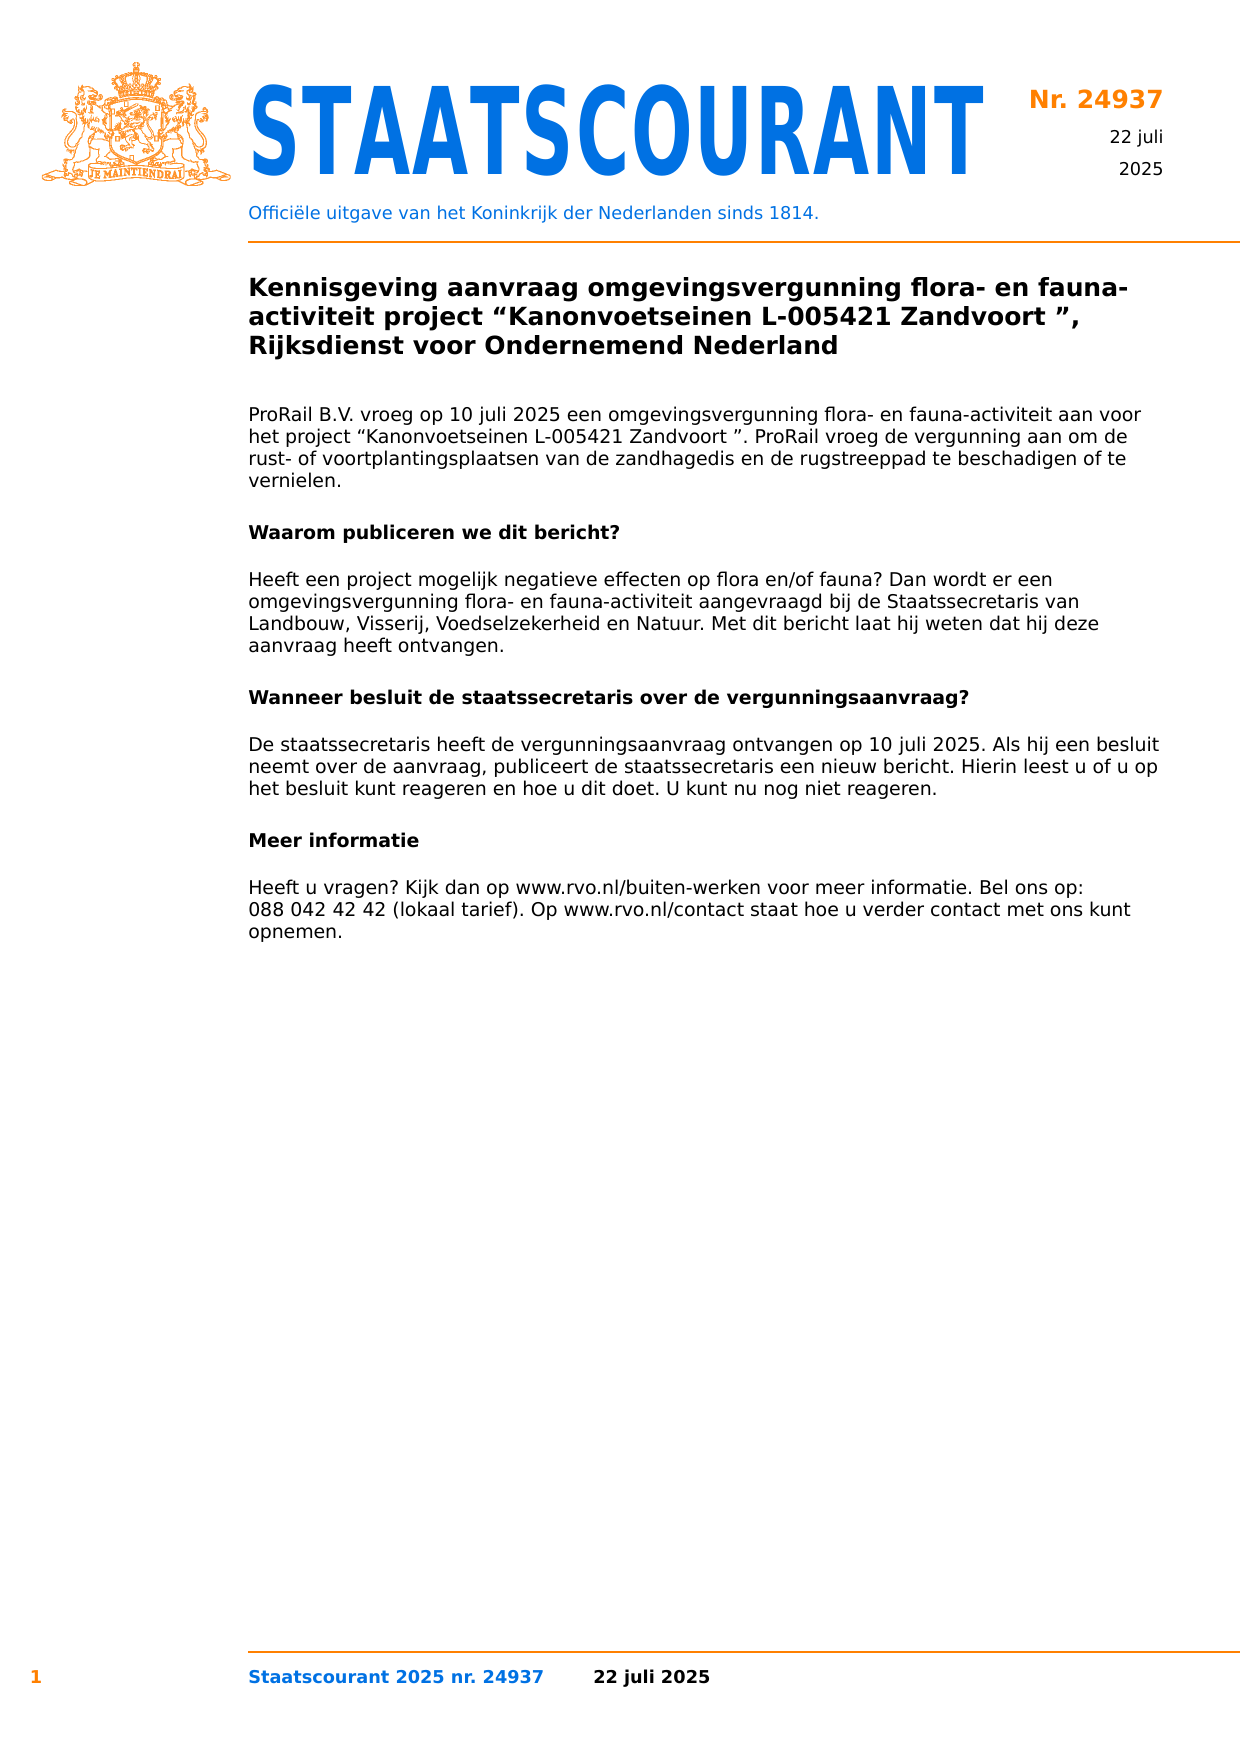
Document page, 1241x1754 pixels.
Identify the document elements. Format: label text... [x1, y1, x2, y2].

picture [41, 62, 231, 186]
subtitle Waarom publiceren we dit bericht? [248, 522, 1163, 544]
table_cell 2025 [998, 153, 1240, 203]
text De staatssecretaris heeft de vergunningsaanvraag ontvangen op 10 juli 2025. Als hij een besluit neemt over de aanvraag, publiceert de staatssecretaris een nieuw bericht. Hierin leest u of u op het besluit kunt reageren en hoe u dit doet. U kunt nu nog niet reageren. [248, 734, 1163, 800]
subtitle Kennisgeving aanvraag omgevingsvergunning flora- en fauna-activiteit project “Kanonvoetseinen L-005421 Zandvoort ”, Rijksdienst voor Ondernemend Nederland [248, 273, 1163, 361]
subtitle Meer informatie [248, 830, 1163, 852]
subtitle Wanneer besluit de staatssecretaris over de vergunningsaanvraag? [248, 687, 1163, 709]
text Heeft een project mogelijk negatieve effecten op flora en/of fauna? Dan wordt er een omgevingsvergunning flora- en fauna-activiteit aangevraagd bij de Staatssecretaris van Landbouw, Visserij, Voedselzekerheid en Natuur. Met dit bericht laat hij weten dat hij deze aanvraag heeft ontvangen. [248, 569, 1163, 657]
text Heeft u vragen? Kijk dan op www.rvo.nl/buiten-werken voor meer informatie. Bel ons op: 088 042 42 42 (lokaal tarief). Op www.rvo.nl/contact staat hoe u verder contact met ons kunt opnemen. [248, 877, 1163, 943]
table_cell 22 juli [998, 121, 1240, 153]
table_cell Officiële uitgave van het Koninkrijk der Nederlanden sinds 1814. [248, 203, 1240, 241]
table_header [25, 62, 248, 241]
table_header STAATSCOURANT [248, 62, 998, 203]
table_header Nr. 24937 [998, 62, 1240, 121]
text ProRail B.V. vroeg op 10 juli 2025 een omgevingsvergunning flora- en fauna-activiteit aan voor het project “Kanonvoetseinen L-005421 Zandvoort ”. ProRail vroeg de vergunning aan om de rust- of voortplantingsplaatsen van de zandhagedis en de rugstreeppad te beschadigen of te vernielen. [248, 404, 1163, 492]
